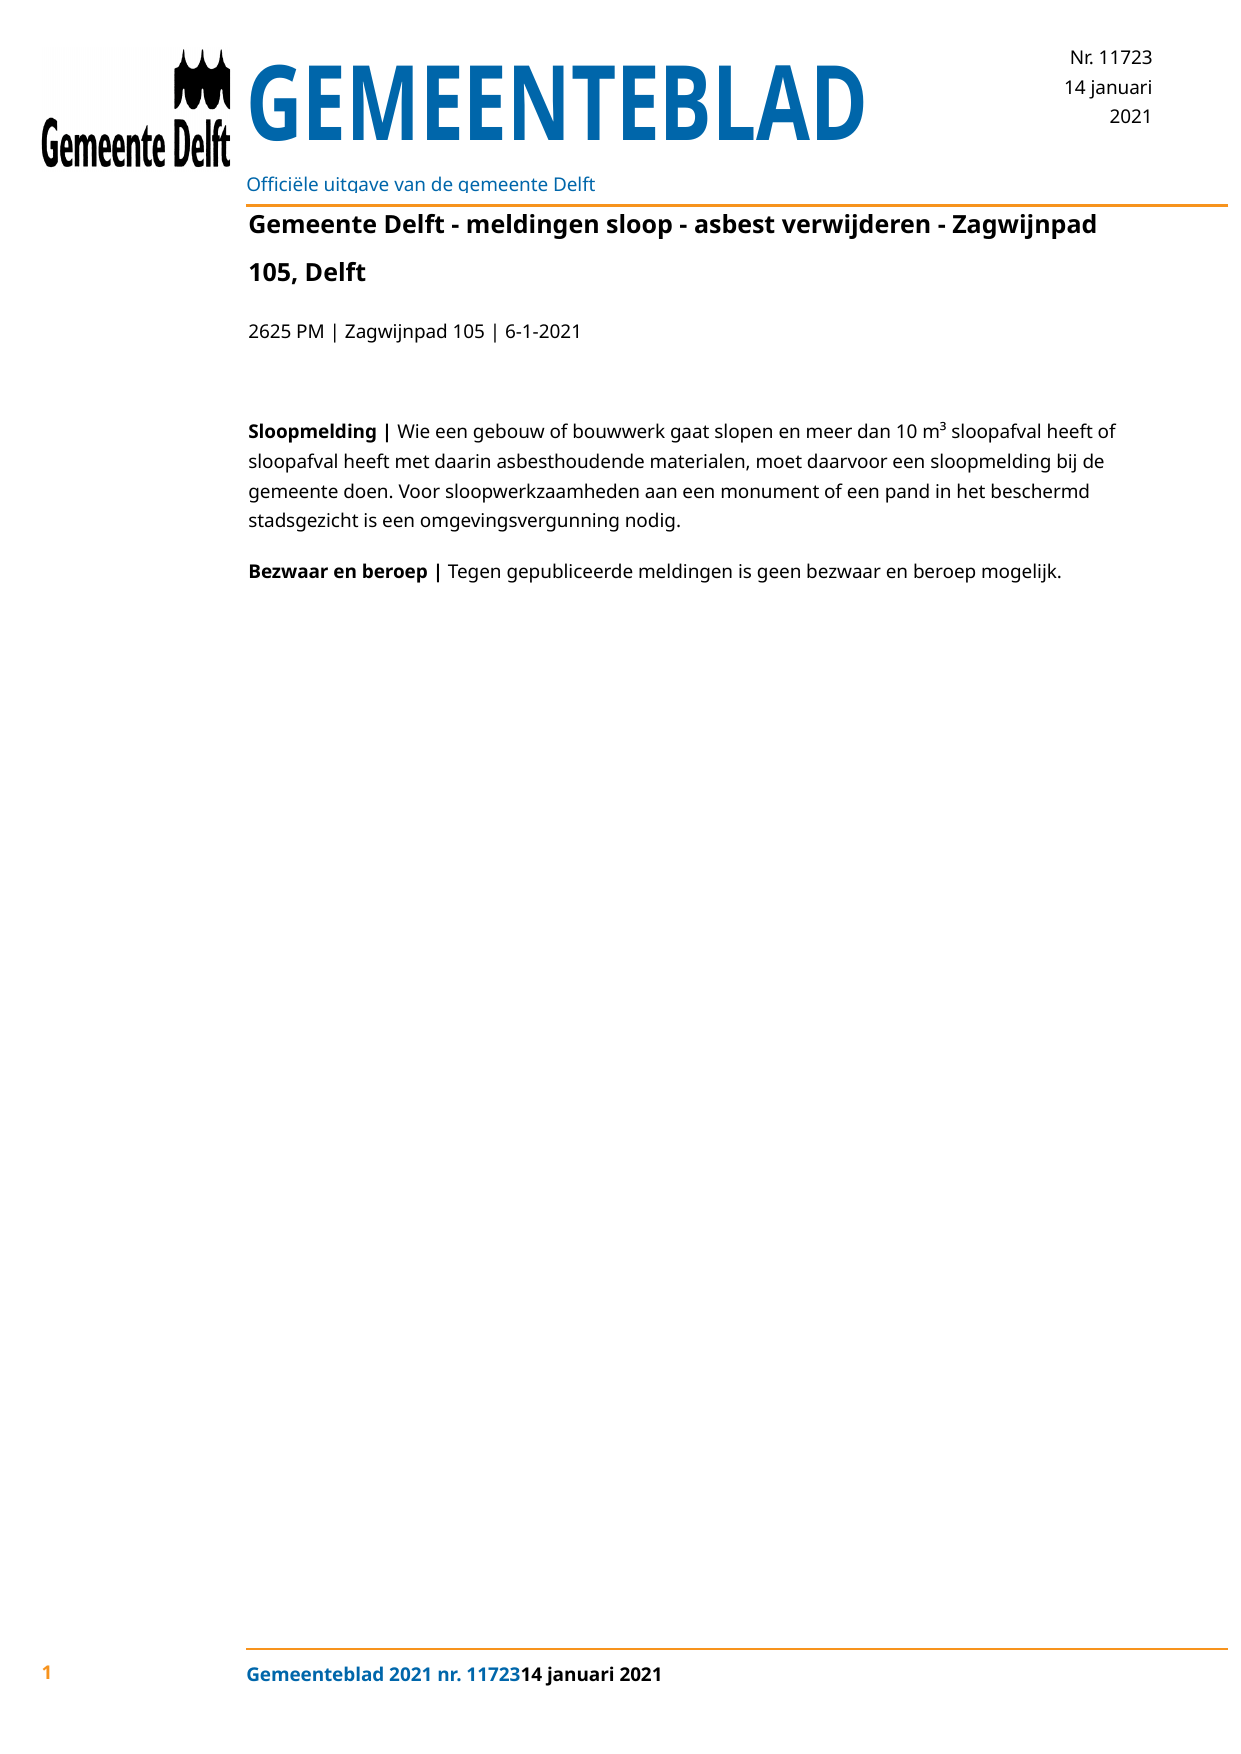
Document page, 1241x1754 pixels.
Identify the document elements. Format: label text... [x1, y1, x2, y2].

text Sloopmelding | Wie een gebouw of bouwwerk gaat slopen en meer dan 10 m³ sloopafval heeft of sloopafval heeft met daarin asbesthoudende materialen, moet daarvoor een sloopmelding bij de gemeente doen. Voor sloopwerkzaamheden aan een monument of een pand in het beschermd stadsgezicht is een omgevingsvergunning nodig. [248, 419, 1152, 533]
text Bezwaar en beroep | Tegen gepubliceerde meldingen is geen bezwaar en beroep mogelijk. [248, 558, 1152, 584]
text 2625 PM | Zagwijnpad 105 | 6-1-2021 [248, 318, 1152, 344]
text Gemeente Delft - meldingen sloop - asbest verwijderen - Zagwijnpad 105, Delft [248, 207, 1152, 288]
picture [41, 47, 231, 172]
